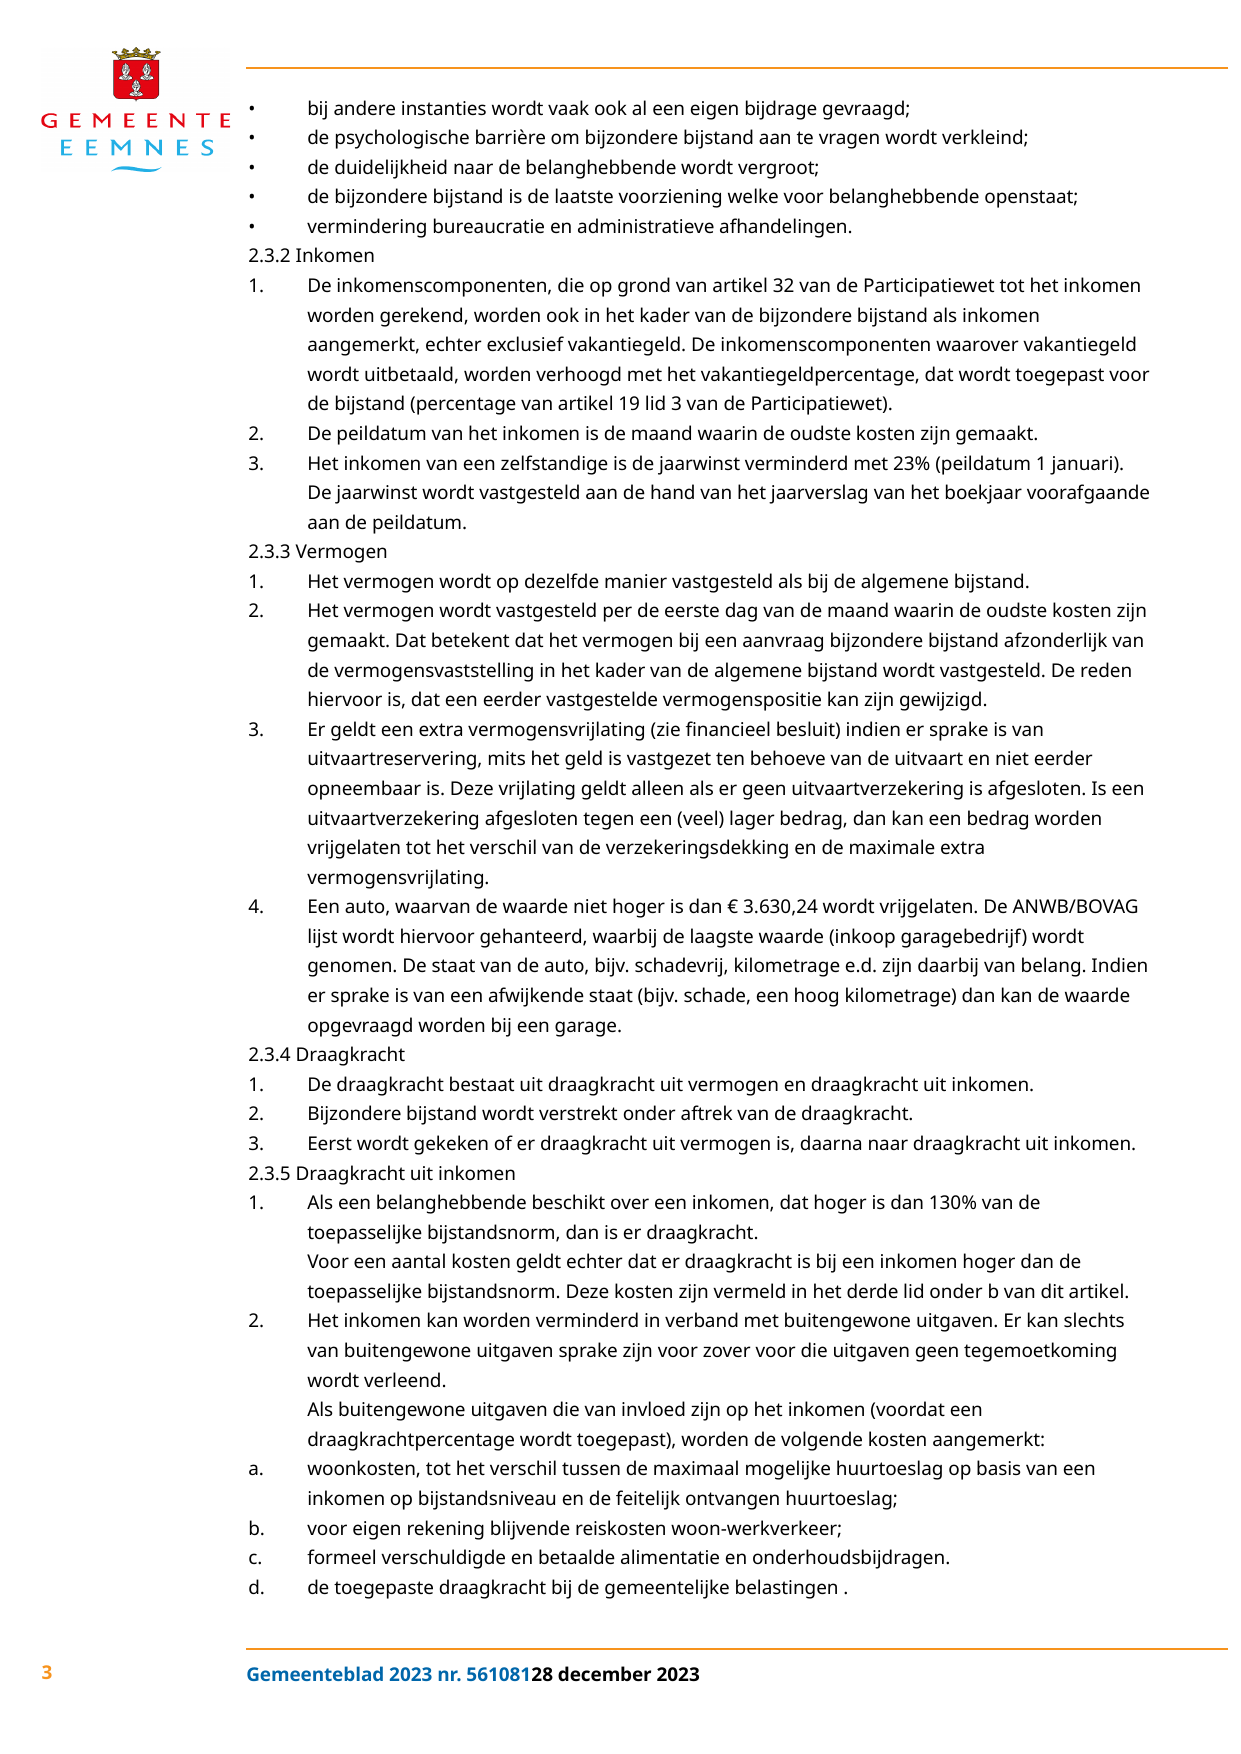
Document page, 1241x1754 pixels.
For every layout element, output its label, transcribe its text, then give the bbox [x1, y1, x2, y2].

list Als buitengewone uitgaven die van invloed zijn op het inkomen (voordat een draagkrachtpercentage wordt toegepast), worden de volgende kosten aangemerkt: [248, 1396, 1152, 1452]
list de psychologische barrière om bijzondere bijstand aan te vragen wordt verkleind; [248, 124, 1152, 150]
text 2.3.5 Draagkracht uit inkomen [248, 1160, 1152, 1186]
list de toegepaste draagkracht bij de gemeentelijke belastingen . [248, 1574, 1152, 1600]
list Een auto, waarvan de waarde niet hoger is dan € 3.630,24 wordt vrijgelaten. De ANWB/BOVAG lijst wordt hiervoor gehanteerd, waarbij de laagste waarde (inkoop garagebedrijf) wordt genomen. De staat van de auto, bijv. schadevrij, kilometrage e.d. zijn daarbij van belang. Indien er sprake is van een afwijkende staat (bijv. schade, een hoog kilometrage) dan kan de waarde opgevraagd worden bij een garage. [248, 893, 1152, 1038]
list De draagkracht bestaat uit draagkracht uit vermogen en draagkracht uit inkomen. [248, 1071, 1152, 1097]
list formeel verschuldigde en betaalde alimentatie en onderhoudsbijdragen. [248, 1544, 1152, 1570]
list Eerst wordt gekeken of er draagkracht uit vermogen is, daarna naar draagkracht uit inkomen. [248, 1130, 1152, 1156]
text 2.3.2 Inkomen [248, 243, 1152, 268]
list woonkosten, tot het verschil tussen de maximaal mogelijke huurtoeslag op basis van een inkomen op bijstandsniveau en de feitelijk ontvangen huurtoeslag; [248, 1456, 1152, 1511]
list Voor een aantal kosten geldt echter dat er draagkracht is bij een inkomen hoger dan de toepasselijke bijstandsnorm. Deze kosten zijn vermeld in het derde lid onder b van dit artikel. [248, 1248, 1152, 1304]
list De inkomenscomponenten, die op grond van artikel 32 van de Participatiewet tot het inkomen worden gerekend, worden ook in het kader van de bijzondere bijstand als inkomen aangemerkt, echter exclusief vakantiegeld. De inkomenscomponenten waarover vakantiegeld wordt uitbetaald, worden verhoogd met het vakantiegeldpercentage, dat wordt toegepast voor de bijstand (percentage van artikel 19 lid 3 van de Participatiewet). [248, 272, 1152, 416]
list de bijzondere bijstand is de laatste voorziening welke voor belanghebbende openstaat; [248, 183, 1152, 209]
list Als een belanghebbende beschikt over een inkomen, dat hoger is dan 130% van de toepasselijke bijstandsnorm, dan is er draagkracht. [248, 1189, 1152, 1245]
list Het inkomen kan worden verminderd in verband met buitengewone uitgaven. Er kan slechts van buitengewone uitgaven sprake zijn voor zover voor die uitgaven geen tegemoetkoming wordt verleend. [248, 1308, 1152, 1393]
list Het vermogen wordt op dezelfde manier vastgesteld als bij de algemene bijstand. [248, 568, 1152, 594]
list Bijzondere bijstand wordt verstrekt onder aftrek van de draagkracht. [248, 1101, 1152, 1126]
text 2.3.4 Draagkracht [248, 1041, 1152, 1067]
list De peildatum van het inkomen is de maand waarin de oudste kosten zijn gemaakt. [248, 420, 1152, 446]
text 2.3.3 Vermogen [248, 538, 1152, 564]
list de duidelijkheid naar de belanghebbende wordt vergroot; [248, 154, 1152, 180]
list bij andere instanties wordt vaak ook al een eigen bijdrage gevraagd; [248, 95, 1152, 121]
list voor eigen rekening blijvende reiskosten woon-werkverkeer; [248, 1515, 1152, 1541]
list Het inkomen van een zelfstandige is de jaarwinst verminderd met 23% (peildatum 1 januari). De jaarwinst wordt vastgesteld aan de hand van het jaarverslag van het boekjaar voorafgaande aan de peildatum. [248, 450, 1152, 535]
list vermindering bureaucratie en administratieve afhandelingen. [248, 213, 1152, 239]
list Het vermogen wordt vastgesteld per de eerste dag van de maand waarin de oudste kosten zijn gemaakt. Dat betekent dat het vermogen bij een aanvraag bijzondere bijstand afzonderlijk van de vermogensvaststelling in het kader van de algemene bijstand wordt vastgesteld. De reden hiervoor is, dat een eerder vastgestelde vermogenspositie kan zijn gewijzigd. [248, 598, 1152, 712]
list Er geldt een extra vermogensvrijlating (zie financieel besluit) indien er sprake is van uitvaartreservering, mits het geld is vastgezet ten behoeve van de uitvaart en niet eerder opneembaar is. Deze vrijlating geldt alleen als er geen uitvaartverzekering is afgesloten. Is een uitvaartverzekering afgesloten tegen een (veel) lager bedrag, dan kan een bedrag worden vrijgelaten tot het verschil van de verzekeringsdekking en de maximale extra vermogensvrijlating. [248, 716, 1152, 890]
picture [41, 47, 231, 172]
